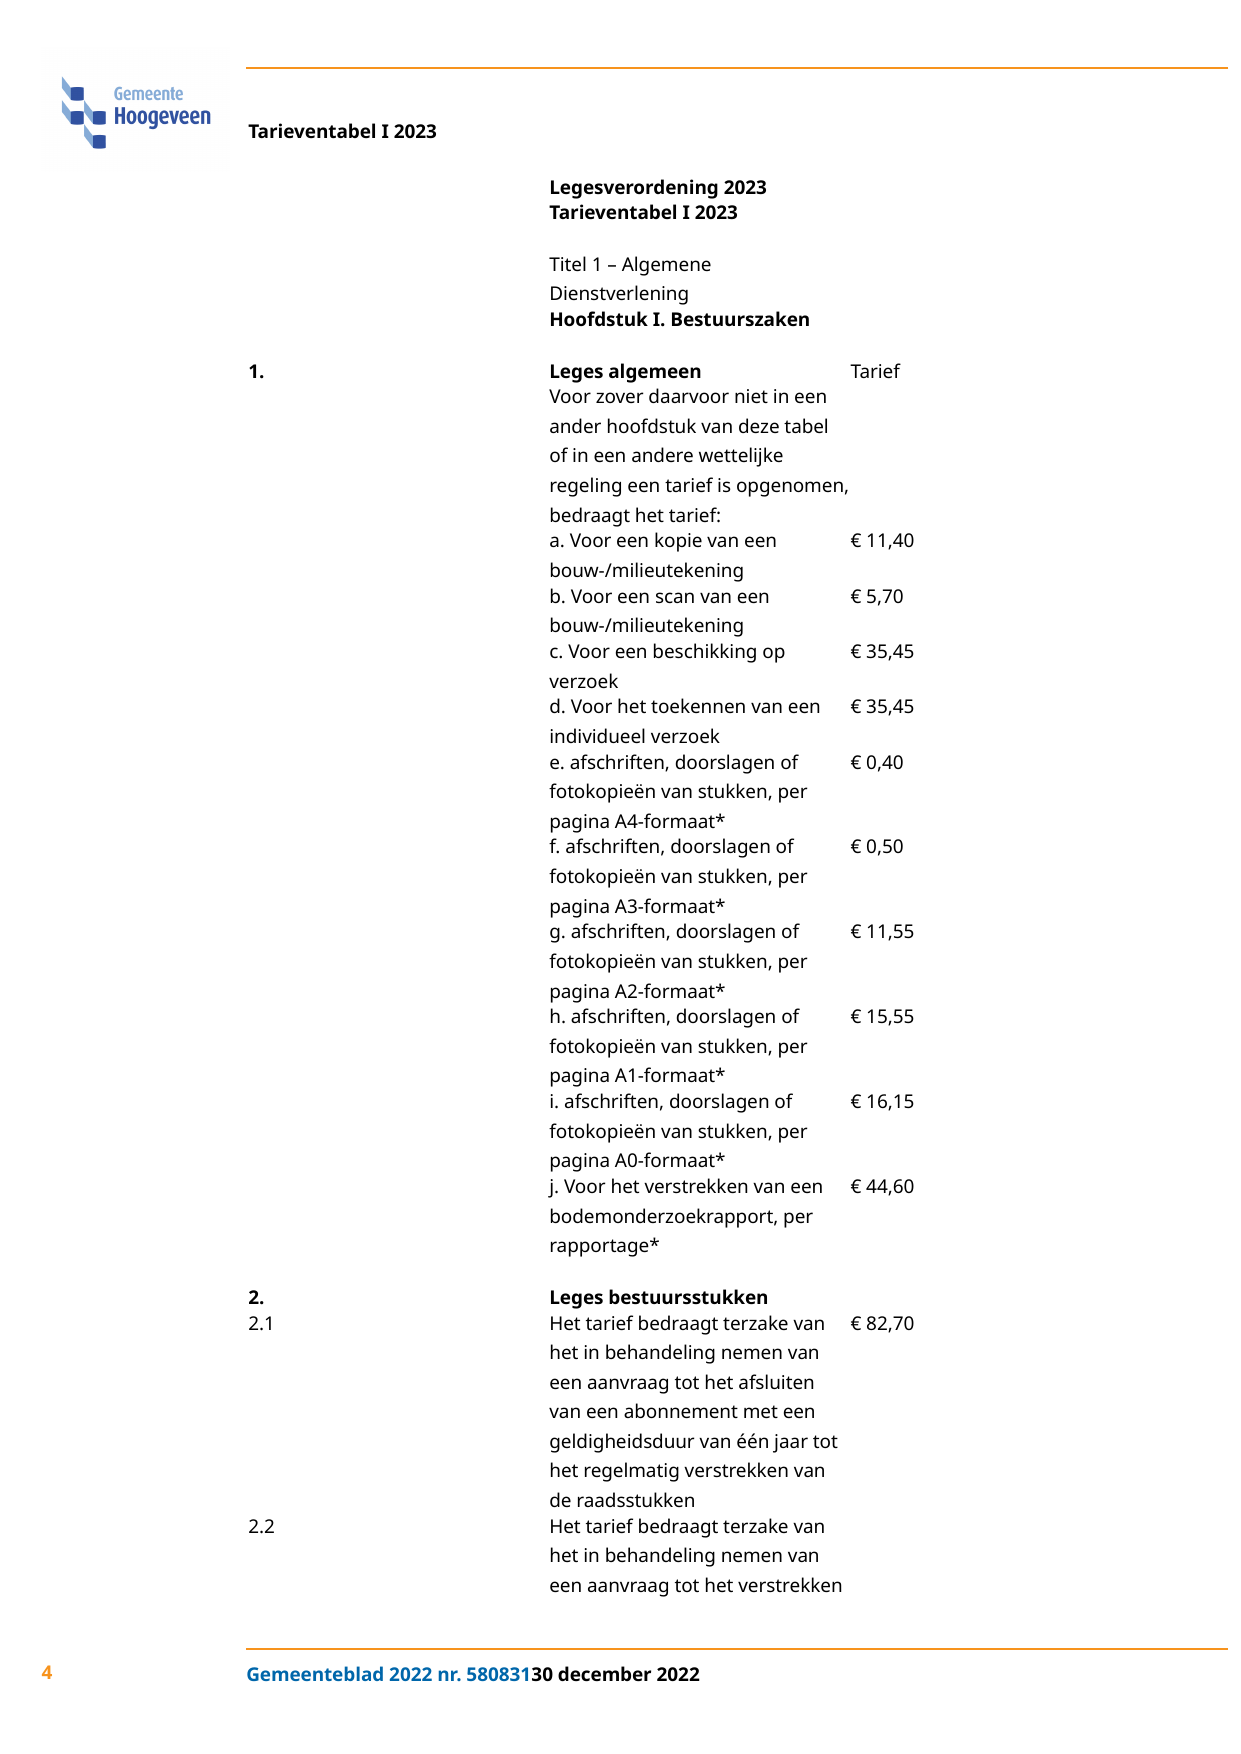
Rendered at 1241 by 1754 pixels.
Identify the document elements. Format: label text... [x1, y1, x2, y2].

table_cell € 15,55 [850, 1004, 1152, 1088]
text Tarieventabel I 2023 [248, 116, 1152, 144]
table_cell h. afschriften, doorslagen of fotokopieën van stukken, per pagina A1-formaat* [549, 1004, 850, 1088]
table_cell g. afschriften, doorslagen of fotokopieën van stukken, per pagina A2-formaat* [549, 919, 850, 1003]
table_cell [850, 1284, 1152, 1310]
table_cell 2. [248, 1284, 549, 1310]
table_cell [850, 306, 1152, 332]
table_cell [248, 528, 549, 583]
table_cell c. Voor een beschikking op verzoek [549, 638, 850, 693]
table_cell Titel 1 – Algemene Dienstverlening [549, 251, 850, 306]
table_cell [248, 332, 549, 358]
table_header [850, 174, 1152, 199]
table_cell Het tarief bedraagt terzake van het in behandeling nemen van een aanvraag tot het afsluiten van een abonnement met een geldigheidsduur van één jaar tot het regelmatig verstrekken van de raadsstukken [549, 1310, 850, 1513]
table_cell [248, 919, 549, 1003]
table_cell [248, 1258, 549, 1284]
table_cell € 35,45 [850, 638, 1152, 693]
table_cell 2.2 [248, 1513, 549, 1598]
table_cell [248, 749, 549, 834]
table_cell [549, 1258, 850, 1284]
table_cell € 35,45 [850, 694, 1152, 749]
table_cell € 0,50 [850, 834, 1152, 919]
table_cell [248, 638, 549, 693]
table_cell [850, 200, 1152, 225]
table_cell [248, 1089, 549, 1173]
table_header Legesverordening 2023 [549, 174, 850, 199]
table_cell [850, 1513, 1152, 1598]
table_cell f. afschriften, doorslagen of fotokopieën van stukken, per pagina A3-formaat* [549, 834, 850, 919]
table_cell [850, 251, 1152, 306]
table_cell [850, 225, 1152, 251]
table_cell € 5,70 [850, 583, 1152, 638]
table_cell j. Voor het verstrekken van een bodemonderzoekrapport, per rapportage* [549, 1173, 850, 1258]
table_cell [248, 583, 549, 638]
table_cell [248, 1173, 549, 1258]
table_cell [248, 694, 549, 749]
table_cell Leges bestuursstukken [549, 1284, 850, 1310]
table_cell [248, 225, 549, 251]
table_cell Hoofdstuk I. Bestuurszaken [549, 306, 850, 332]
table_cell [248, 200, 549, 225]
table_cell i. afschriften, doorslagen of fotokopieën van stukken, per pagina A0-formaat* [549, 1089, 850, 1173]
table_cell [850, 332, 1152, 358]
table_cell [248, 384, 549, 528]
table_cell d. Voor het toekennen van een individueel verzoek [549, 694, 850, 749]
table_cell Tarieventabel I 2023 [549, 200, 850, 225]
table_cell [850, 384, 1152, 528]
table_cell [248, 1004, 549, 1088]
picture [41, 47, 231, 172]
table_cell 2.1 [248, 1310, 549, 1513]
table_cell € 11,55 [850, 919, 1152, 1003]
table_cell [248, 834, 549, 919]
table_cell [549, 332, 850, 358]
table_header [248, 174, 549, 199]
table_cell [248, 251, 549, 306]
table_cell Leges algemeen [549, 358, 850, 383]
table_cell 1. [248, 358, 549, 383]
table_cell € 0,40 [850, 749, 1152, 834]
table_cell Tarief [850, 358, 1152, 383]
table_cell € 44,60 [850, 1173, 1152, 1258]
table_cell Voor zover daarvoor niet in een ander hoofdstuk van deze tabel of in een andere wettelijke regeling een tarief is opgenomen, bedraagt het tarief: [549, 384, 850, 528]
table_cell b. Voor een scan van een bouw-/milieutekening [549, 583, 850, 638]
table_cell € 82,70 [850, 1310, 1152, 1513]
table_cell [248, 306, 549, 332]
table_cell [850, 1258, 1152, 1284]
table_cell € 16,15 [850, 1089, 1152, 1173]
table_cell [549, 225, 850, 251]
table_cell Het tarief bedraagt terzake van het in behandeling nemen van een aanvraag tot het verstrekken [549, 1513, 850, 1598]
table_cell € 11,40 [850, 528, 1152, 583]
table_cell a. Voor een kopie van een bouw-/milieutekening [549, 528, 850, 583]
table_cell e. afschriften, doorslagen of fotokopieën van stukken, per pagina A4-formaat* [549, 749, 850, 834]
